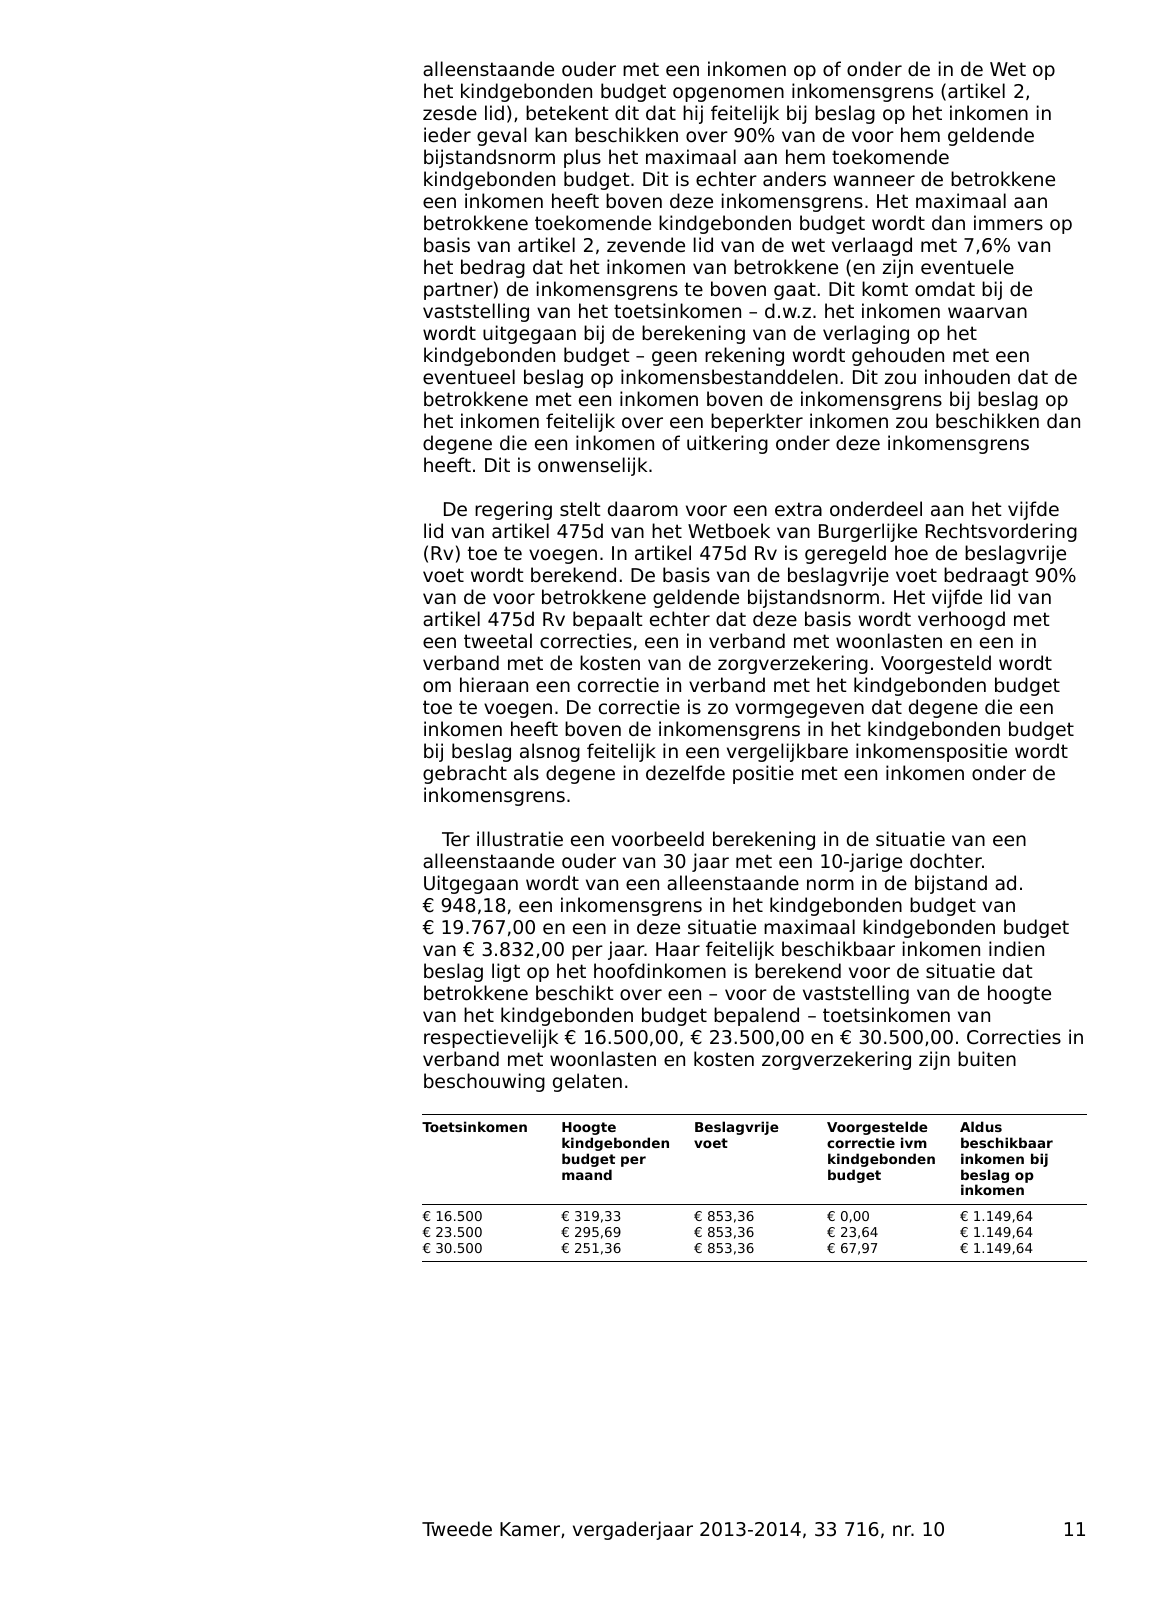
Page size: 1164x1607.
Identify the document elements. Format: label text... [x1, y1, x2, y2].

table_header Toetsinkomen [422, 1115, 555, 1203]
text Ter illustratie een voorbeeld berekening in de situatie van een alleenstaande ouder van 30 jaar met een 10-jarige dochter. Uitgegaan wordt van een alleenstaande norm in de bijstand ad. € 948,18, een inkomensgrens in het kindgebonden budget van € 19.767,00 en een in deze situatie maximaal kindgebonden budget van € 3.832,00 per jaar. Haar feitelijk beschikbaar inkomen indien beslag ligt op het hoofdinkomen is berekend voor de situatie dat betrokkene beschikt over een – voor de vaststelling van de hoogte van het kindgebonden budget bepalend – toetsinkomen van respectievelijk € 16.500,00, € 23.500,00 en € 30.500,00. Correcties in verband met woonlasten en kosten zorgverzekering zijn buiten beschouwing gelaten. [422, 829, 1087, 1092]
table_cell € 319,33 [555, 1205, 688, 1225]
table_cell € 23,64 [821, 1225, 954, 1241]
text alleenstaande ouder met een inkomen op of onder de in de Wet op het kindgebonden budget opgenomen inkomensgrens (artikel 2, zesde lid), betekent dit dat hij feitelijk bij beslag op het inkomen in ieder geval kan beschikken over 90% van de voor hem geldende bijstandsnorm plus het maximaal aan hem toekomende kindgebonden budget. Dit is echter anders wanneer de betrokkene een inkomen heeft boven deze inkomensgrens. Het maximaal aan betrokkene toekomende kindgebonden budget wordt dan immers op basis van artikel 2, zevende lid van de wet verlaagd met 7,6% van het bedrag dat het inkomen van betrokkene (en zijn eventuele partner) de inkomensgrens te boven gaat. Dit komt omdat bij de vaststelling van het toetsinkomen – d.w.z. het inkomen waarvan wordt uitgegaan bij de berekening van de verlaging op het kindgebonden budget – geen rekening wordt gehouden met een eventueel beslag op inkomensbestanddelen. Dit zou inhouden dat de betrokkene met een inkomen boven de inkomensgrens bij beslag op het inkomen feitelijk over een beperkter inkomen zou beschikken dan degene die een inkomen of uitkering onder deze inkomensgrens heeft. Dit is onwenselijk. [422, 59, 1087, 477]
table_cell € 1.149,64 [954, 1205, 1087, 1225]
table_header Beslagvrije voet [688, 1115, 821, 1203]
table_cell € 251,36 [555, 1241, 688, 1261]
table_cell € 853,36 [688, 1205, 821, 1225]
table_header Voorgestelde correctie ivm kindgebonden budget [821, 1115, 954, 1203]
table_cell € 853,36 [688, 1225, 821, 1241]
table_cell € 1.149,64 [954, 1241, 1087, 1261]
table_header Hoogte kindgebonden budget per maand [555, 1115, 688, 1203]
table_cell € 853,36 [688, 1241, 821, 1261]
table_header Aldus beschikbaar inkomen bij beslag op inkomen [954, 1115, 1087, 1203]
table_cell € 16.500 [422, 1205, 555, 1225]
table_cell € 30.500 [422, 1241, 555, 1261]
table_cell € 23.500 [422, 1225, 555, 1241]
table_cell € 1.149,64 [954, 1225, 1087, 1241]
text De regering stelt daarom voor een extra onderdeel aan het vijfde lid van artikel 475d van het Wetboek van Burgerlijke Rechtsvordering (Rv) toe te voegen. In artikel 475d Rv is geregeld hoe de beslagvrije voet wordt berekend. De basis van de beslagvrije voet bedraagt 90% van de voor betrokkene geldende bijstandsnorm. Het vijfde lid van artikel 475d Rv bepaalt echter dat deze basis wordt verhoogd met een tweetal correcties, een in verband met woonlasten en een in verband met de kosten van de zorgverzekering. Voorgesteld wordt om hieraan een correctie in verband met het kindgebonden budget toe te voegen. De correctie is zo vormgegeven dat degene die een inkomen heeft boven de inkomensgrens in het kindgebonden budget bij beslag alsnog feitelijk in een vergelijkbare inkomenspositie wordt gebracht als degene in dezelfde positie met een inkomen onder de inkomensgrens. [422, 499, 1087, 807]
table_cell € 67,97 [821, 1241, 954, 1261]
table_cell € 0,00 [821, 1205, 954, 1225]
table_cell € 295,69 [555, 1225, 688, 1241]
